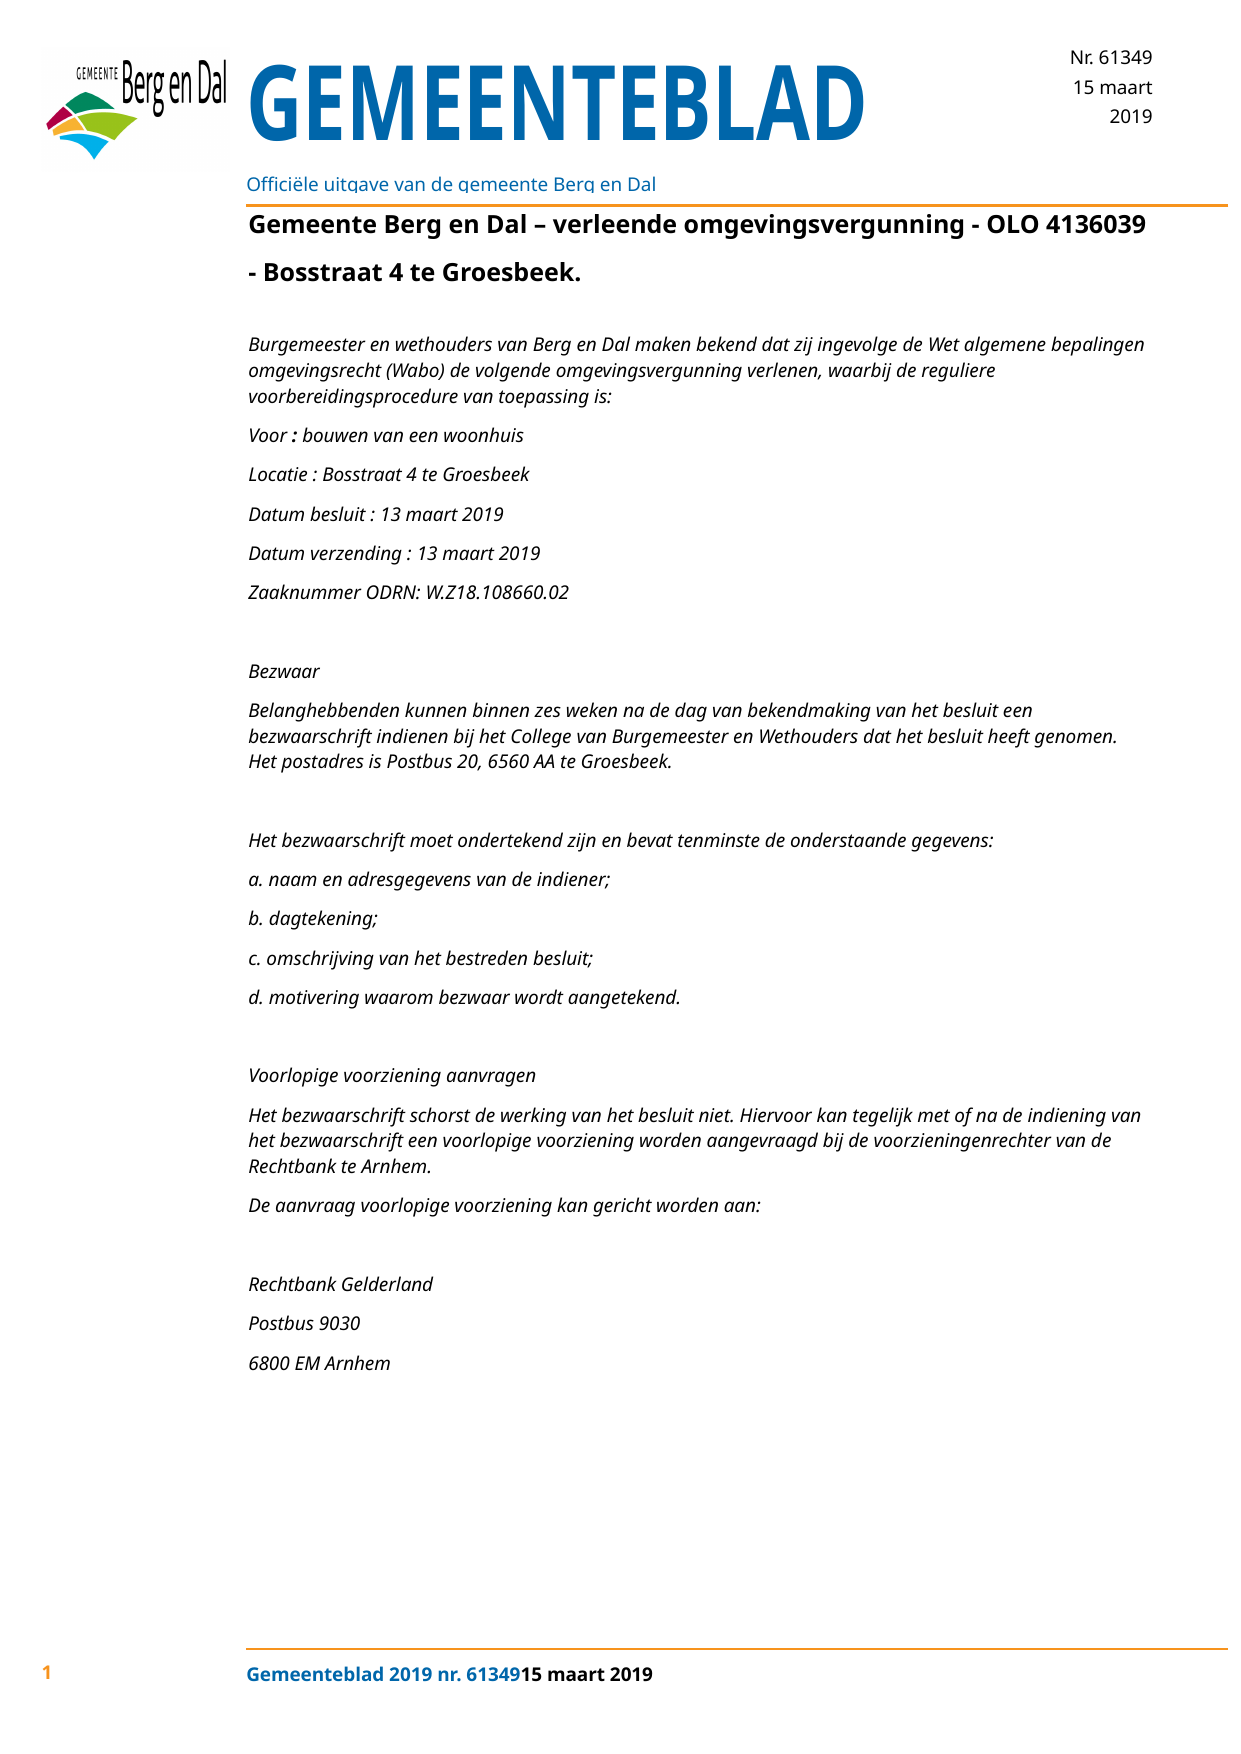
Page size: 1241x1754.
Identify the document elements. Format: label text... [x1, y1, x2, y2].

text De aanvraag voorlopige voorziening kan gericht worden aan: [248, 1193, 1152, 1218]
text d. motivering waarom bezwaar wordt aangetekend. [248, 984, 1152, 1010]
text Datum verzending : 13 maart 2019 [248, 540, 1152, 566]
text Rechtbank Gelderland [248, 1271, 1152, 1297]
text Zaaknummer ODRN: W.Z18.108660.02 [248, 579, 1152, 605]
text 6800 EM Arnhem [248, 1350, 1152, 1376]
text Postbus 9030 [248, 1311, 1152, 1336]
text Voorlopige voorziening aanvragen [248, 1063, 1152, 1088]
text Het bezwaarschrift schorst de werking van het besluit niet. Hiervoor kan tegelijk met of na de indiening van het bezwaarschrift een voorlopige voorziening worden aangevraagd bij de voorzieningenrechter van de Rechtbank te Arnhem. [248, 1102, 1152, 1179]
text b. dagtekening; [248, 906, 1152, 931]
text Gemeente Berg en Dal – verleende omgevingsvergunning - OLO 4136039 - Bosstraat 4 te Groesbeek. [248, 207, 1152, 288]
text Het bezwaarschrift moet ondertekend zijn en bevat tenminste de onderstaande gegevens: [248, 827, 1152, 853]
text Locatie : Bosstraat 4 te Groesbeek [248, 461, 1152, 487]
picture [41, 47, 231, 172]
text Voor : bouwen van een woonhuis [248, 422, 1152, 448]
text Datum besluit : 13 maart 2019 [248, 501, 1152, 526]
text a. naam en adresgegevens van de indiener; [248, 866, 1152, 892]
text Bezwaar [248, 658, 1152, 683]
text Belanghebbenden kunnen binnen zes weken na de dag van bekendmaking van het besluit een bezwaarschrift indienen bij het College van Burgemeester en Wethouders dat het besluit heeft genomen. Het postadres is Postbus 20, 6560 AA te Groesbeek. [248, 697, 1152, 774]
text Burgemeester en wethouders van Berg en Dal maken bekend dat zij ingevolge de Wet algemene bepalingen omgevingsrecht (Wabo) de volgende omgevingsvergunning verlenen, waarbij de reguliere voorbereidingsprocedure van toepassing is: [248, 331, 1152, 409]
text c. omschrijving van het bestreden besluit; [248, 945, 1152, 971]
